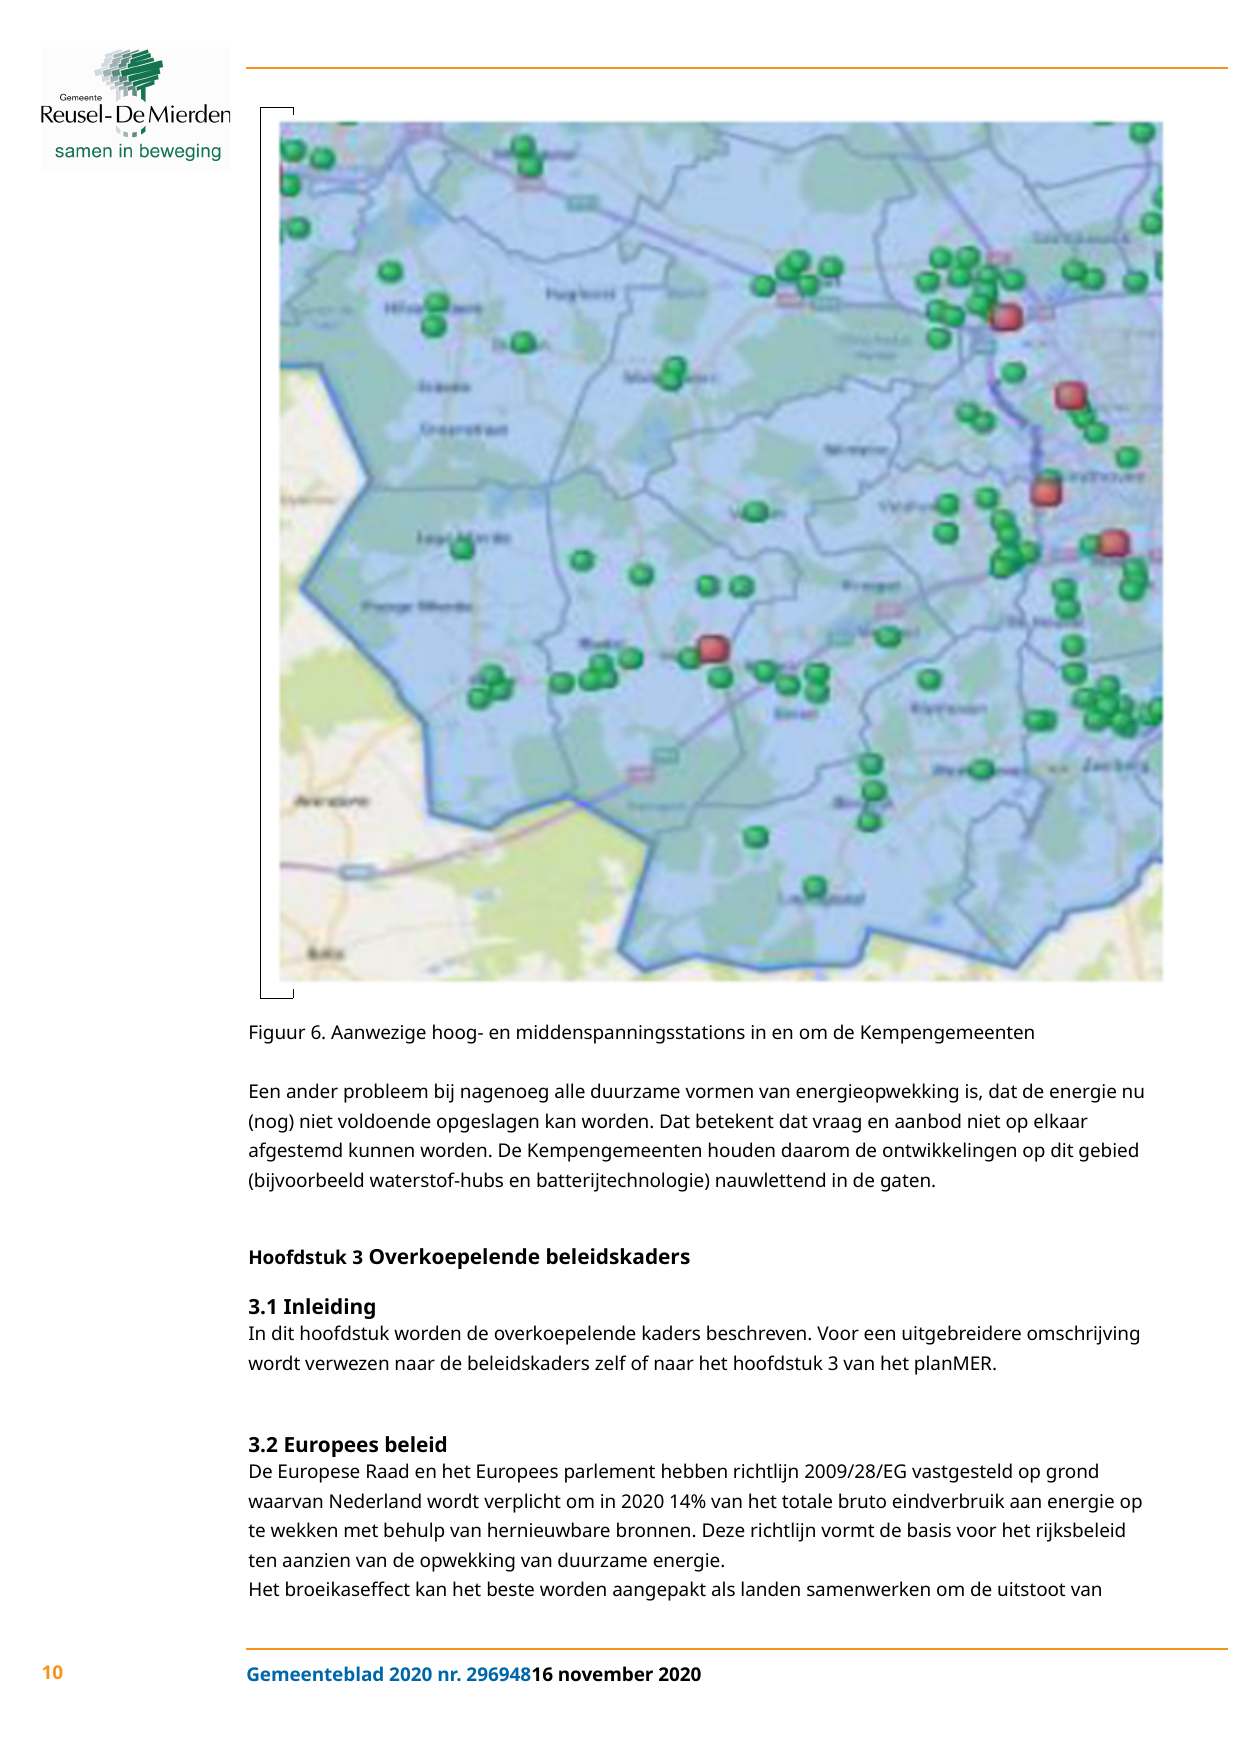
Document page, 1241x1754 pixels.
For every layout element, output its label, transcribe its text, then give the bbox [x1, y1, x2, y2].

text Figuur 6. Aanwezige hoog- en middenspanningsstations in en om de Kempengemeenten [248, 1019, 1152, 1045]
text 3.2 Europees beleid [248, 1430, 1152, 1458]
text Het broeikaseffect kan het beste worden aangepakt als landen samenwerken om de uitstoot van [248, 1577, 1152, 1602]
text In dit hoofdstuk worden de overkoepelende kaders beschreven. Voor een uitgebreidere omschrijving wordt verwezen naar de beleidskaders zelf of naar het hoofdstuk 3 van het planMER. [248, 1320, 1152, 1376]
picture [41, 47, 231, 172]
text De Europese Raad en het Europees parlement hebben richtlijn 2009/28/EG vastgesteld op grond waarvan Nederland wordt verplicht om in 2020 14% van het totale bruto eindverbruik aan energie op te wekken met behulp van hernieuwbare bronnen. Deze richtlijn vormt de basis voor het rijksbeleid ten aanzien van de opwekking van duurzame energie. [248, 1458, 1152, 1573]
text Hoofdstuk 3 Overkoepelende beleidskaders [248, 1242, 1152, 1271]
picture [268, 115, 1173, 989]
text Een ander probleem bij nagenoeg alle duurzame vormen van energieopwekking is, dat de energie nu (nog) niet voldoende opgeslagen kan worden. Dat betekent dat vraag en aanbod niet op elkaar afgestemd kunnen worden. De Kempengemeenten houden daarom de ontwikkelingen op dit gebied (bijvoorbeeld waterstof-hubs en batterijtechnologie) nauwlettend in de gaten. [248, 1078, 1152, 1193]
text 3.1 Inleiding [248, 1292, 1152, 1320]
